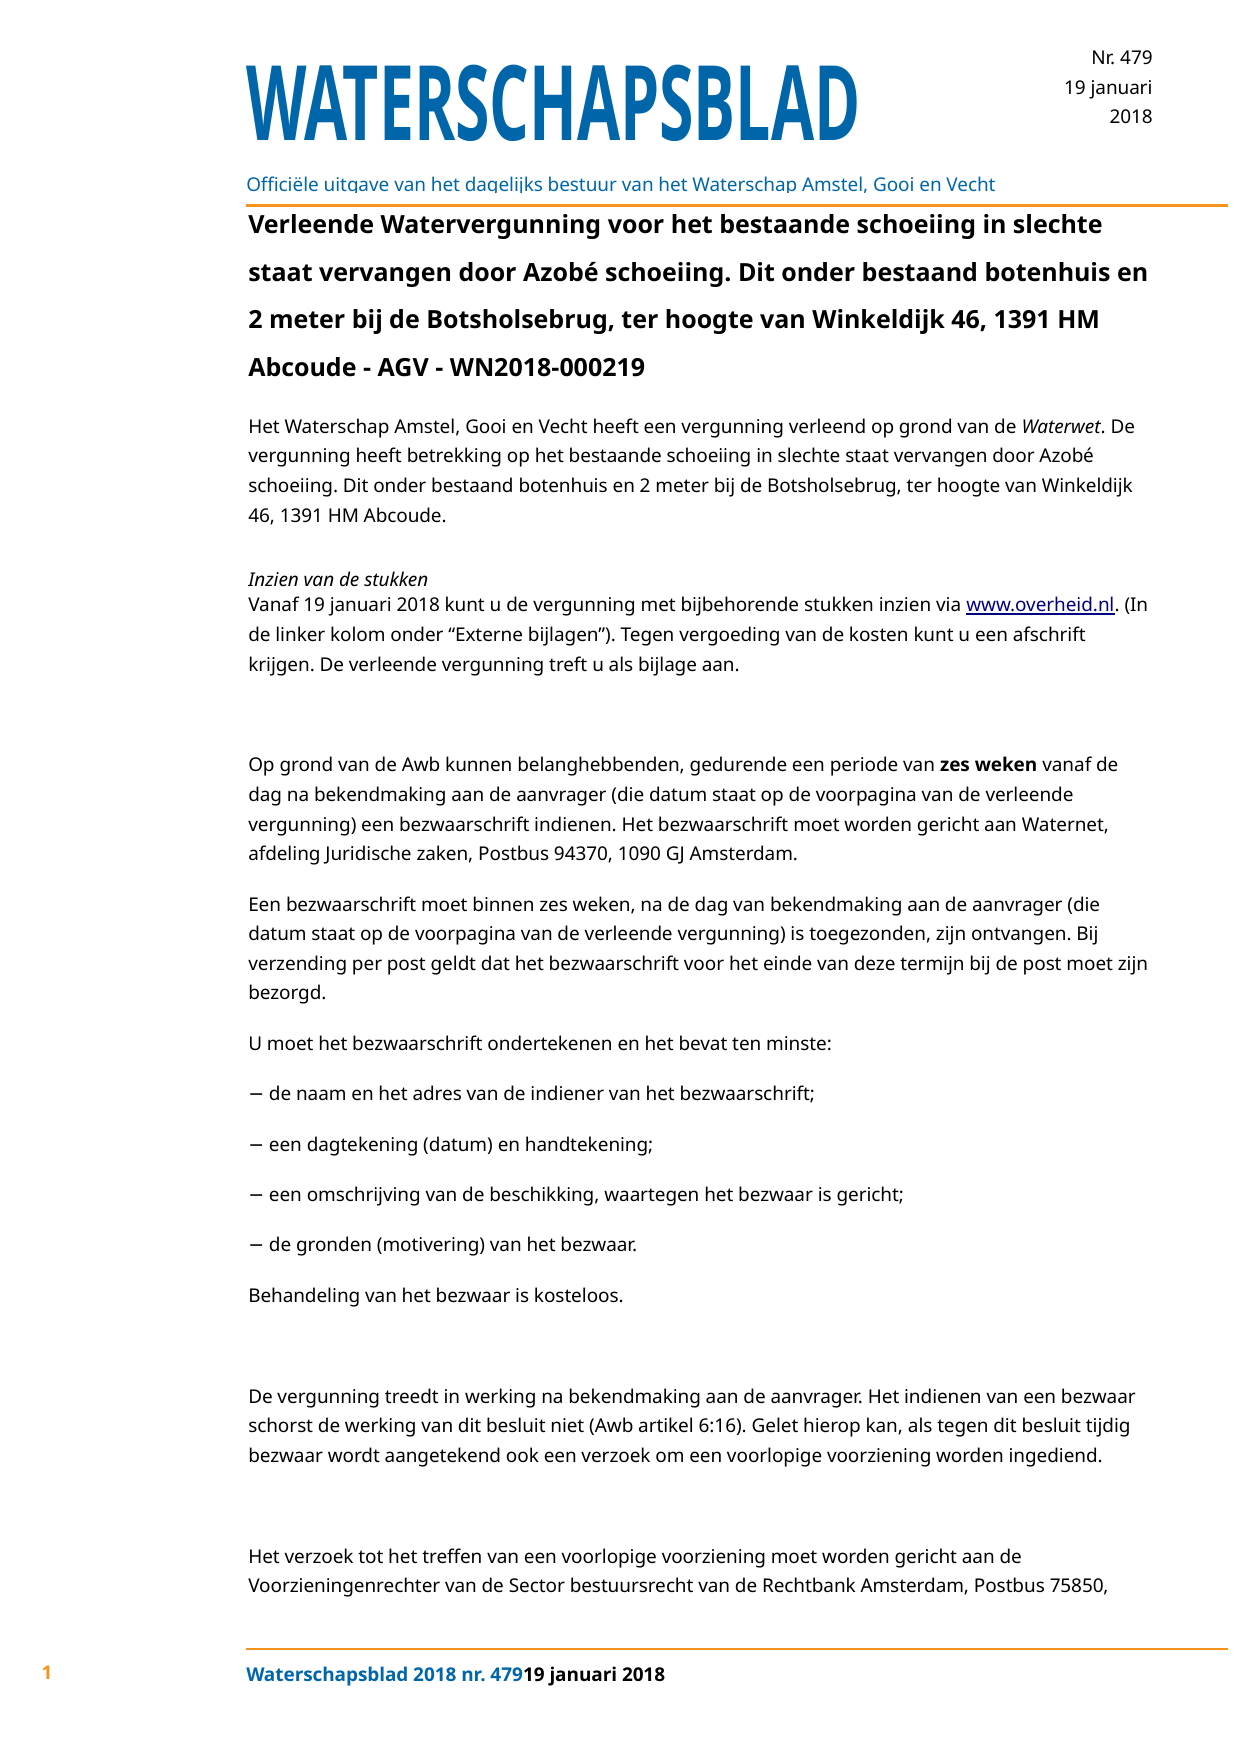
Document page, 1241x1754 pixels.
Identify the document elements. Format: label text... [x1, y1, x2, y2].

text − een omschrijving van de beschikking, waartegen het bezwaar is gericht; [248, 1181, 1152, 1207]
text − de gronden (motivering) van het bezwaar. [248, 1232, 1152, 1257]
text − de naam en het adres van de indiener van het bezwaarschrift; [248, 1080, 1152, 1106]
text U moet het bezwaarschrift ondertekenen en het bevat ten minste: [248, 1030, 1152, 1056]
text − een dagtekening (datum) en handtekening; [248, 1131, 1152, 1156]
text Een bezwaarschrift moet binnen zes weken, na de dag van bekendmaking aan de aanvrager (die datum staat op de voorpagina van de verleende vergunning) is toegezonden, zijn ontvangen. Bij verzending per post geldt dat het bezwaarschrift voor het einde van deze termijn bij de post moet zijn bezorgd. [248, 891, 1152, 1005]
picture [41, 47, 231, 172]
text Het verzoek tot het treffen van een voorlopige voorziening moet worden gericht aan de Voorzieningenrechter van de Sector bestuursrecht van de Rechtbank Amsterdam, Postbus 75850, [248, 1543, 1152, 1598]
text Vanaf 19 januari 2018 kunt u de vergunning met bijbehorende stukken inzien via www.overheid.nl. (In de linker kolom onder “Externe bijlagen”). Tegen vergoeding van de kosten kunt u een afschrift krijgen. De verleende vergunning treft u als bijlage aan. [248, 592, 1152, 676]
text De vergunning treedt in werking na bekendmaking aan de aanvrager. Het indienen van een bezwaar schorst de werking van dit besluit niet (Awb artikel 6:16). Gelet hierop kan, als tegen dit besluit tijdig bezwaar wordt aangetekend ook een verzoek om een voorlopige voorziening worden ingediend. [248, 1383, 1152, 1468]
text Verleende Watervergunning voor het bestaande schoeiing in slechte staat vervangen door Azobé schoeiing. Dit onder bestaand botenhuis en 2 meter bij de Botsholsebrug, ter hoogte van Winkeldijk 46, 1391 HM Abcoude - AGV - WN2018-000219 [248, 207, 1152, 384]
text Het Waterschap Amstel, Gooi en Vecht heeft een vergunning verleend op grond van de Waterwet. De vergunning heeft betrekking op het bestaande schoeiing in slechte staat vervangen door Azobé schoeiing. Dit onder bestaand botenhuis en 2 meter bij de Botsholsebrug, ter hoogte van Winkeldijk 46, 1391 HM Abcoude. [248, 413, 1152, 528]
text Inzien van de stukken [248, 566, 1152, 592]
text Op grond van de Awb kunnen belanghebbenden, gedurende een periode van zes weken vanaf de dag na bekendmaking aan de aanvrager (die datum staat op de voorpagina van de verleende vergunning) een bezwaarschrift indienen. Het bezwaarschrift moet worden gericht aan Waternet, afdeling Juridische zaken, Postbus 94370, 1090 GJ Amsterdam. [248, 752, 1152, 866]
text Behandeling van het bezwaar is kosteloos. [248, 1282, 1152, 1308]
